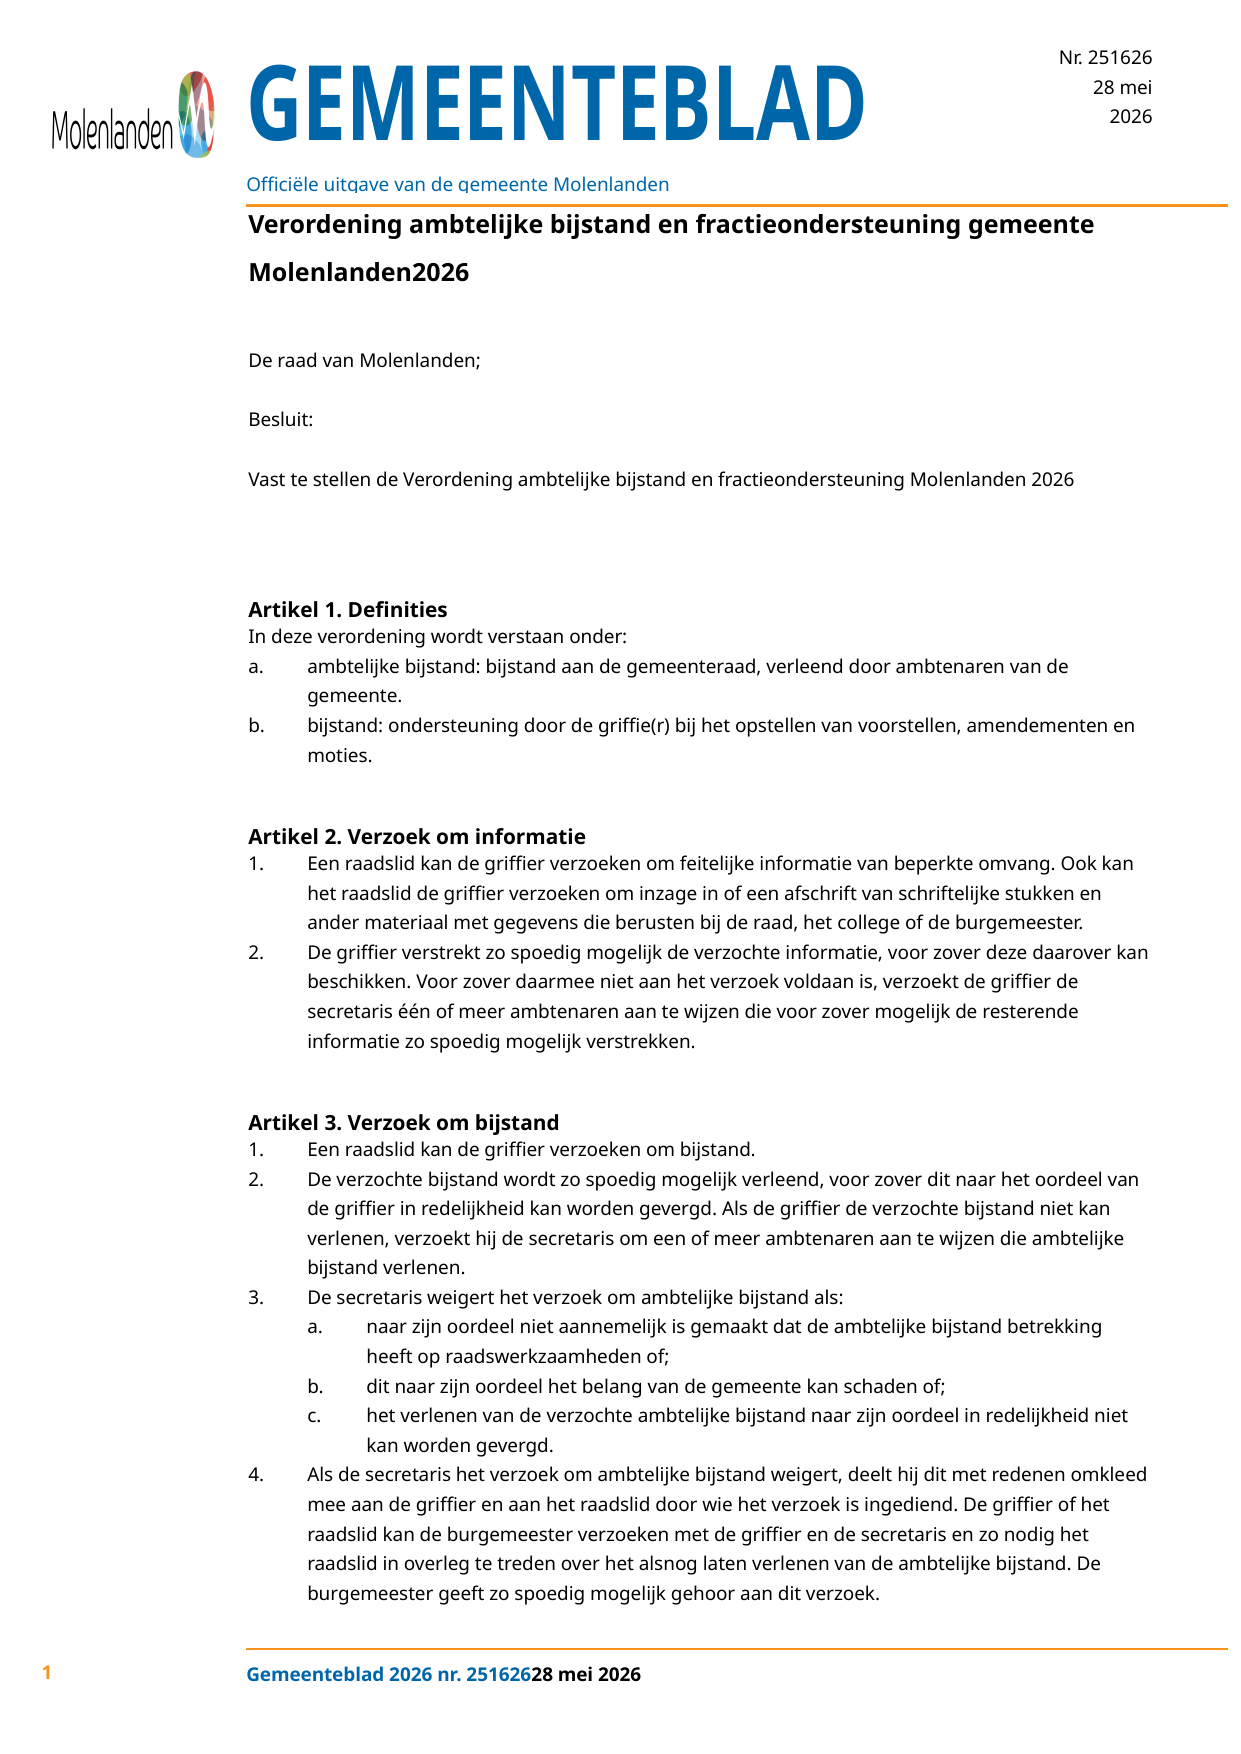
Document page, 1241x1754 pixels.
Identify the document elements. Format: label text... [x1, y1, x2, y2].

text Artikel 2. Verzoek om informatie [248, 822, 1152, 850]
text In deze verordening wordt verstaan onder: [248, 623, 1152, 649]
text De raad van Molenlanden; [248, 347, 1152, 373]
list De secretaris weigert het verzoek om ambtelijke bijstand als: [248, 1284, 1152, 1310]
list Een raadslid kan de griffier verzoeken om bijstand. [248, 1136, 1152, 1162]
list dit naar zijn oordeel het belang van de gemeente kan schaden of; [307, 1373, 1152, 1399]
text Artikel 3. Verzoek om bijstand [248, 1108, 1152, 1136]
list Een raadslid kan de griffier verzoeken om feitelijke informatie van beperkte omvang. Ook kan het raadslid de griffier verzoeken om inzage in of een afschrift van schriftelijke stukken en ander materiaal met gegevens die berusten bij de raad, het college of de burgemeester. [248, 850, 1152, 935]
text Verordening ambtelijke bijstand en fractieondersteuning gemeente Molenlanden2026 [248, 207, 1152, 288]
list De verzochte bijstand wordt zo spoedig mogelijk verleend, voor zover dit naar het oordeel van de griffier in redelijkheid kan worden gevergd. Als de griffier de verzochte bijstand niet kan verlenen, verzoekt hij de secretaris om een of meer ambtenaren aan te wijzen die ambtelijke bijstand verlenen. [248, 1166, 1152, 1280]
list naar zijn oordeel niet aannemelijk is gemaakt dat de ambtelijke bijstand betrekking heeft op raadswerkzaamheden of; [307, 1314, 1152, 1369]
text Vast te stellen de Verordening ambtelijke bijstand en fractieondersteuning Molenlanden 2026 [248, 466, 1152, 492]
list ambtelijke bijstand: bijstand aan de gemeenteraad, verleend door ambtenaren van de gemeente. [248, 653, 1152, 708]
list De griffier verstrekt zo spoedig mogelijk de verzochte informatie, voor zover deze daarover kan beschikken. Voor zover daarmee niet aan het verzoek voldaan is, verzoekt de griffier de secretaris één of meer ambtenaren aan te wijzen die voor zover mogelijk de resterende informatie zo spoedig mogelijk verstrekken. [248, 939, 1152, 1053]
list bijstand: ondersteuning door de griffie(r) bij het opstellen van voorstellen, amendementen en moties. [248, 712, 1152, 768]
text Besluit: [248, 407, 1152, 432]
picture [41, 47, 231, 172]
list het verlenen van de verzochte ambtelijke bijstand naar zijn oordeel in redelijkheid niet kan worden gevergd. [307, 1402, 1152, 1458]
list Als de secretaris het verzoek om ambtelijke bijstand weigert, deelt hij dit met redenen omkleed mee aan de griffier en aan het raadslid door wie het verzoek is ingediend. De griffier of het raadslid kan de burgemeester verzoeken met de griffier en de secretaris en zo nodig het raadslid in overleg te treden over het alsnog laten verlenen van de ambtelijke bijstand. De burgemeester geeft zo spoedig mogelijk gehoor aan dit verzoek. [248, 1462, 1152, 1606]
text Artikel 1. Definities [248, 595, 1152, 623]
